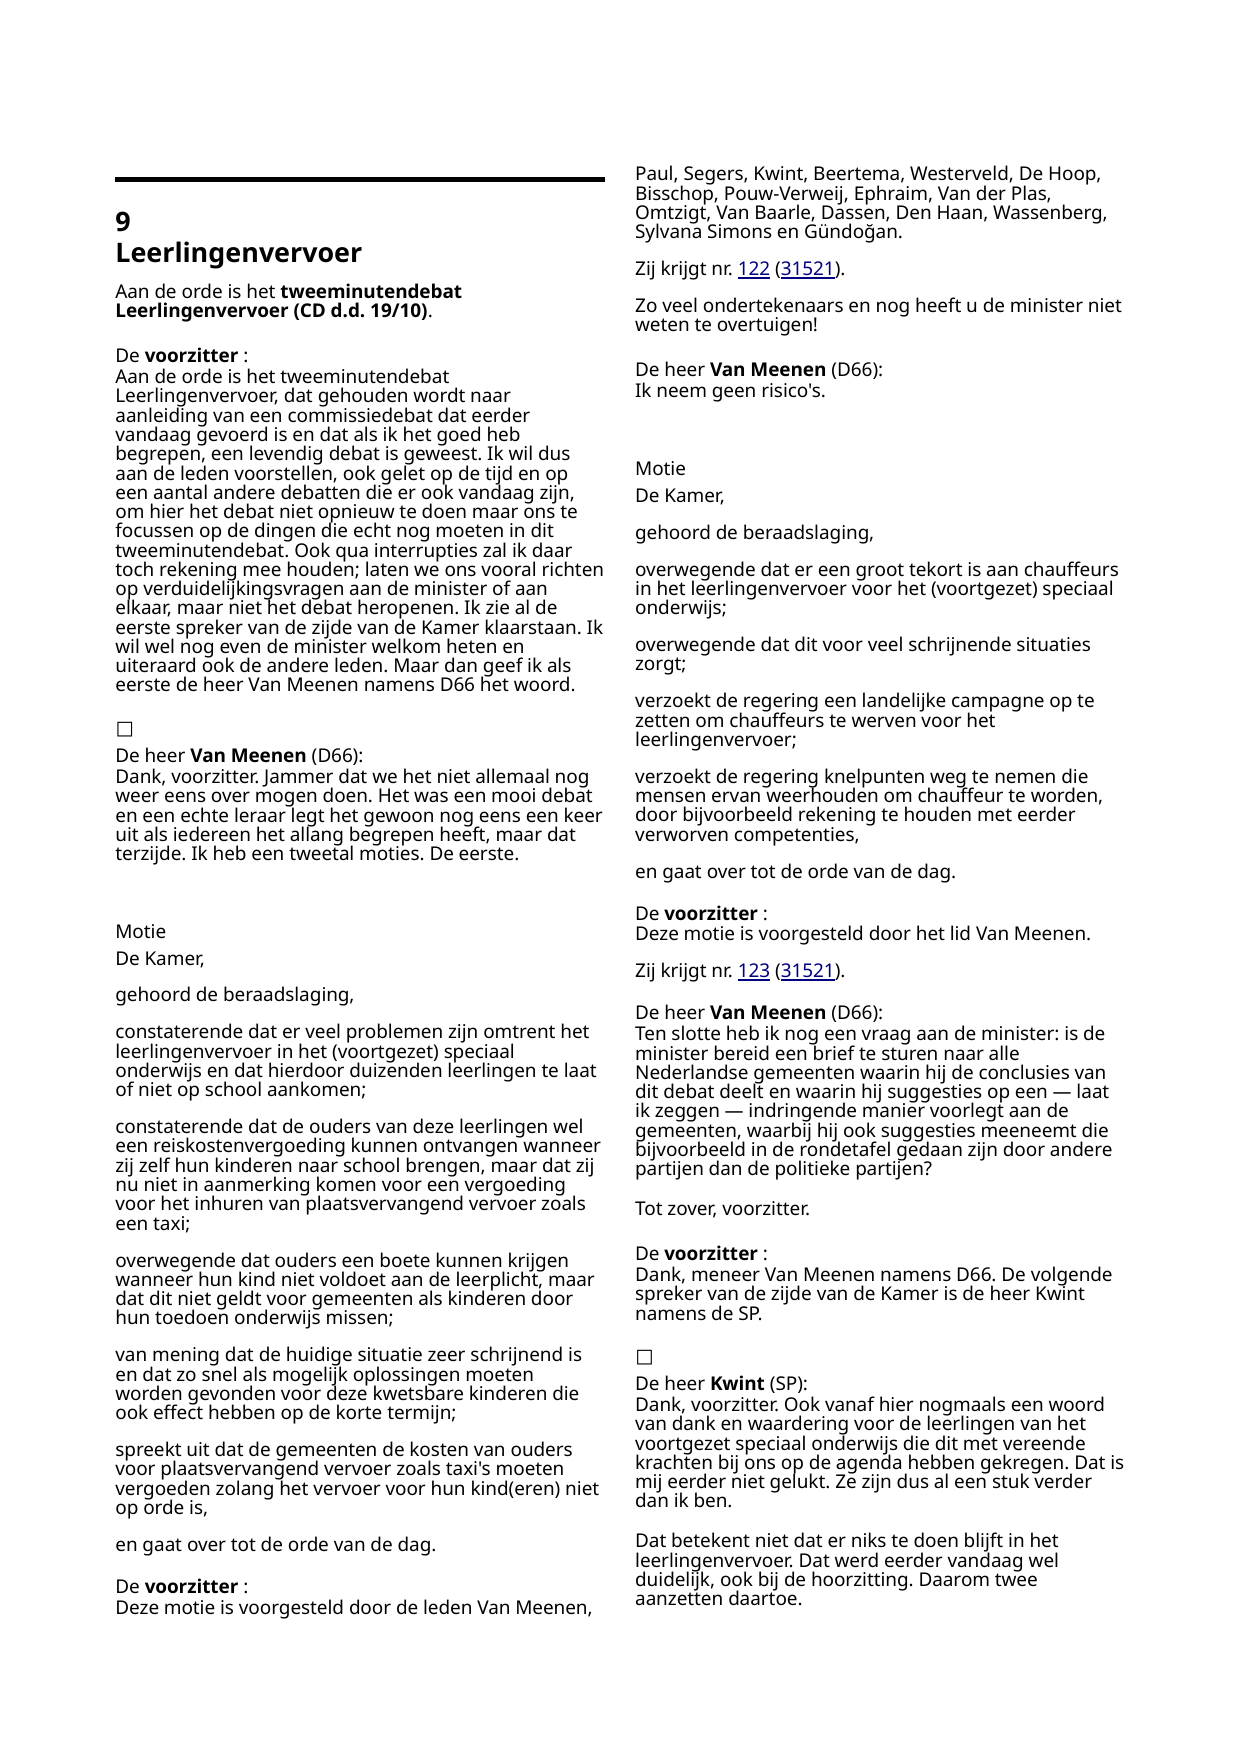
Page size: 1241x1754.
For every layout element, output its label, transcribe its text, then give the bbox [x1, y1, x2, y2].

text Aan de orde is het tweeminutendebat Leerlingenvervoer (CD d.d. 19/10). [115, 283, 605, 322]
text Zij krijgt nr. 123 (31521). [635, 962, 1125, 982]
text gehoord de beraadslaging, [115, 986, 605, 1006]
text De heer Kwint (SP): [635, 1370, 1125, 1396]
text Ten slotte heb ik nog een vraag aan de minister: is de minister bereid een brief te sturen naar alle Nederlandse gemeenten waarin hij de conclusies van dit debat deelt en waarin hij suggesties op een — laat ik zeggen — indringende manier voorlegt aan de gemeenten, waarbij hij ook suggesties meeneemt die bijvoorbeeld in de rondetafel gedaan zijn door andere partijen dan de politieke partijen? [635, 1025, 1125, 1179]
text Zij krijgt nr. 122 (31521). [635, 260, 1125, 279]
text De voorzitter : [115, 342, 605, 368]
text Motie [115, 918, 605, 943]
text overwegende dat dit voor veel schrijnende situaties zorgt; [635, 636, 1125, 675]
text verzoekt de regering een landelijke campagne op te zetten om chauffeurs te werven voor het leerlingenvervoer; [635, 692, 1125, 750]
text Aan de orde is het tweeminutendebat Leerlingenvervoer, dat gehouden wordt naar aanleiding van een commissiedebat dat eerder vandaag gevoerd is en dat als ik het goed heb begrepen, een levendig debat is geweest. Ik wil dus aan de leden voorstellen, ook gelet op de tijd en op een aantal andere debatten die er ook vandaag zijn, om hier het debat niet opnieuw te doen maar ons te focussen op de dingen die echt nog moeten in dit tweeminutendebat. Ook qua interrupties zal ik daar toch rekening mee houden; laten we ons vooral richten op verduidelijkingsvragen aan de minister of aan elkaar, maar niet het debat heropenen. Ik zie al de eerste spreker van de zijde van de Kamer klaarstaan. Ik wil wel nog even de minister welkom heten en uiteraard ook de andere leden. Maar dan geef ik als eerste de heer Van Meenen namens D66 het woord. [115, 368, 605, 696]
text en gaat over tot de orde van de dag. [635, 863, 1125, 882]
text Ik neem geen risico's. [635, 382, 1125, 402]
text Dank, voorzitter. Jammer dat we het niet allemaal nog weer eens over mogen doen. Het was een mooi debat en een echte leraar legt het gewoon nog eens een keer uit als iedereen het allang begrepen heeft, maar dat terzijde. Ik heb een tweetal moties. De eerste. [115, 768, 605, 864]
text Leerlingenvervoer [115, 239, 605, 283]
text van mening dat de huidige situatie zeer schrijnend is en dat zo snel als mogelijk oplossingen moeten worden gevonden voor deze kwetsbare kinderen die ook effect hebben op de korte termijn; [115, 1346, 605, 1423]
text De heer Van Meenen (D66): [115, 742, 605, 768]
text verzoekt de regering knelpunten weg te nemen die mensen ervan weerhouden om chauffeur te worden, door bijvoorbeeld rekening te houden met eerder verworven competenties, [635, 768, 1125, 845]
text Paul, Segers, Kwint, Beertema, Westerveld, De Hoop, Bisschop, Pouw-Verweij, Ephraim, Van der Plas, Omtzigt, Van Baarle, Dassen, Den Haan, Wassenberg, Sylvana Simons en Gündoğan. [635, 165, 1125, 242]
text gehoord de beraadslaging, [635, 524, 1125, 543]
text De voorzitter : [635, 1240, 1125, 1266]
text Dat betekent niet dat er niks te doen blijft in het leerlingenvervoer. Dat werd eerder vandaag wel duidelijk, ook bij de hoorzitting. Daarom twee aanzetten daartoe. [635, 1532, 1125, 1609]
text Zo veel ondertekenaars en nog heeft u de minister niet weten te overtuigen! [635, 297, 1125, 336]
text De heer Van Meenen (D66): [635, 357, 1125, 382]
text ⬜ [115, 717, 605, 742]
text Dank, meneer Van Meenen namens D66. De volgende spreker van de zijde van de Kamer is de heer Kwint namens de SP. [635, 1266, 1125, 1324]
text en gaat over tot de orde van de dag. [115, 1536, 605, 1555]
text Deze motie is voorgesteld door de leden Van Meenen, [115, 1599, 605, 1618]
text De voorzitter : [635, 900, 1125, 925]
text Tot zover, voorzitter. [635, 1200, 1125, 1219]
text De Kamer, [115, 949, 605, 969]
text Dank, voorzitter. Ook vanaf hier nogmaals een woord van dank en waardering voor de leerlingen van het voortgezet speciaal onderwijs die dit met vereende krachten bij ons op de agenda hebben gekregen. Dat is mij eerder niet gelukt. Ze zijn dus al een stuk verder dan ik ben. [635, 1396, 1125, 1512]
text spreekt uit dat de gemeenten de kosten van ouders voor plaatsvervangend vervoer zoals taxi's moeten vergoeden zolang het vervoer voor hun kind(eren) niet op orde is, [115, 1441, 605, 1518]
text constaterende dat er veel problemen zijn omtrent het leerlingenvervoer in het (voortgezet) speciaal onderwijs en dat hierdoor duizenden leerlingen te laat of niet op school aankomen; [115, 1023, 605, 1101]
text De voorzitter : [115, 1573, 605, 1599]
text overwegende dat ouders een boete kunnen krijgen wanneer hun kind niet voldoet aan de leerplicht, maar dat dit niet geldt voor gemeenten als kinderen door hun toedoen onderwijs missen; [115, 1252, 605, 1329]
text 9 [115, 203, 605, 239]
text De heer Van Meenen (D66): [635, 999, 1125, 1025]
text Motie [635, 455, 1125, 481]
text constaterende dat de ouders van deze leerlingen wel een reiskostenvergoeding kunnen ontvangen wanneer zij zelf hun kinderen naar school brengen, maar dat zij nu niet in aanmerking komen voor een vergoeding voor het inhuren van plaatsvervangend vervoer zoals een taxi; [115, 1118, 605, 1234]
text Deze motie is voorgesteld door het lid Van Meenen. [635, 925, 1125, 945]
text overwegende dat er een groot tekort is aan chauffeurs in het leerlingenvervoer voor het (voortgezet) speciaal onderwijs; [635, 561, 1125, 618]
text ⬜ [635, 1344, 1125, 1370]
text De Kamer, [635, 487, 1125, 506]
